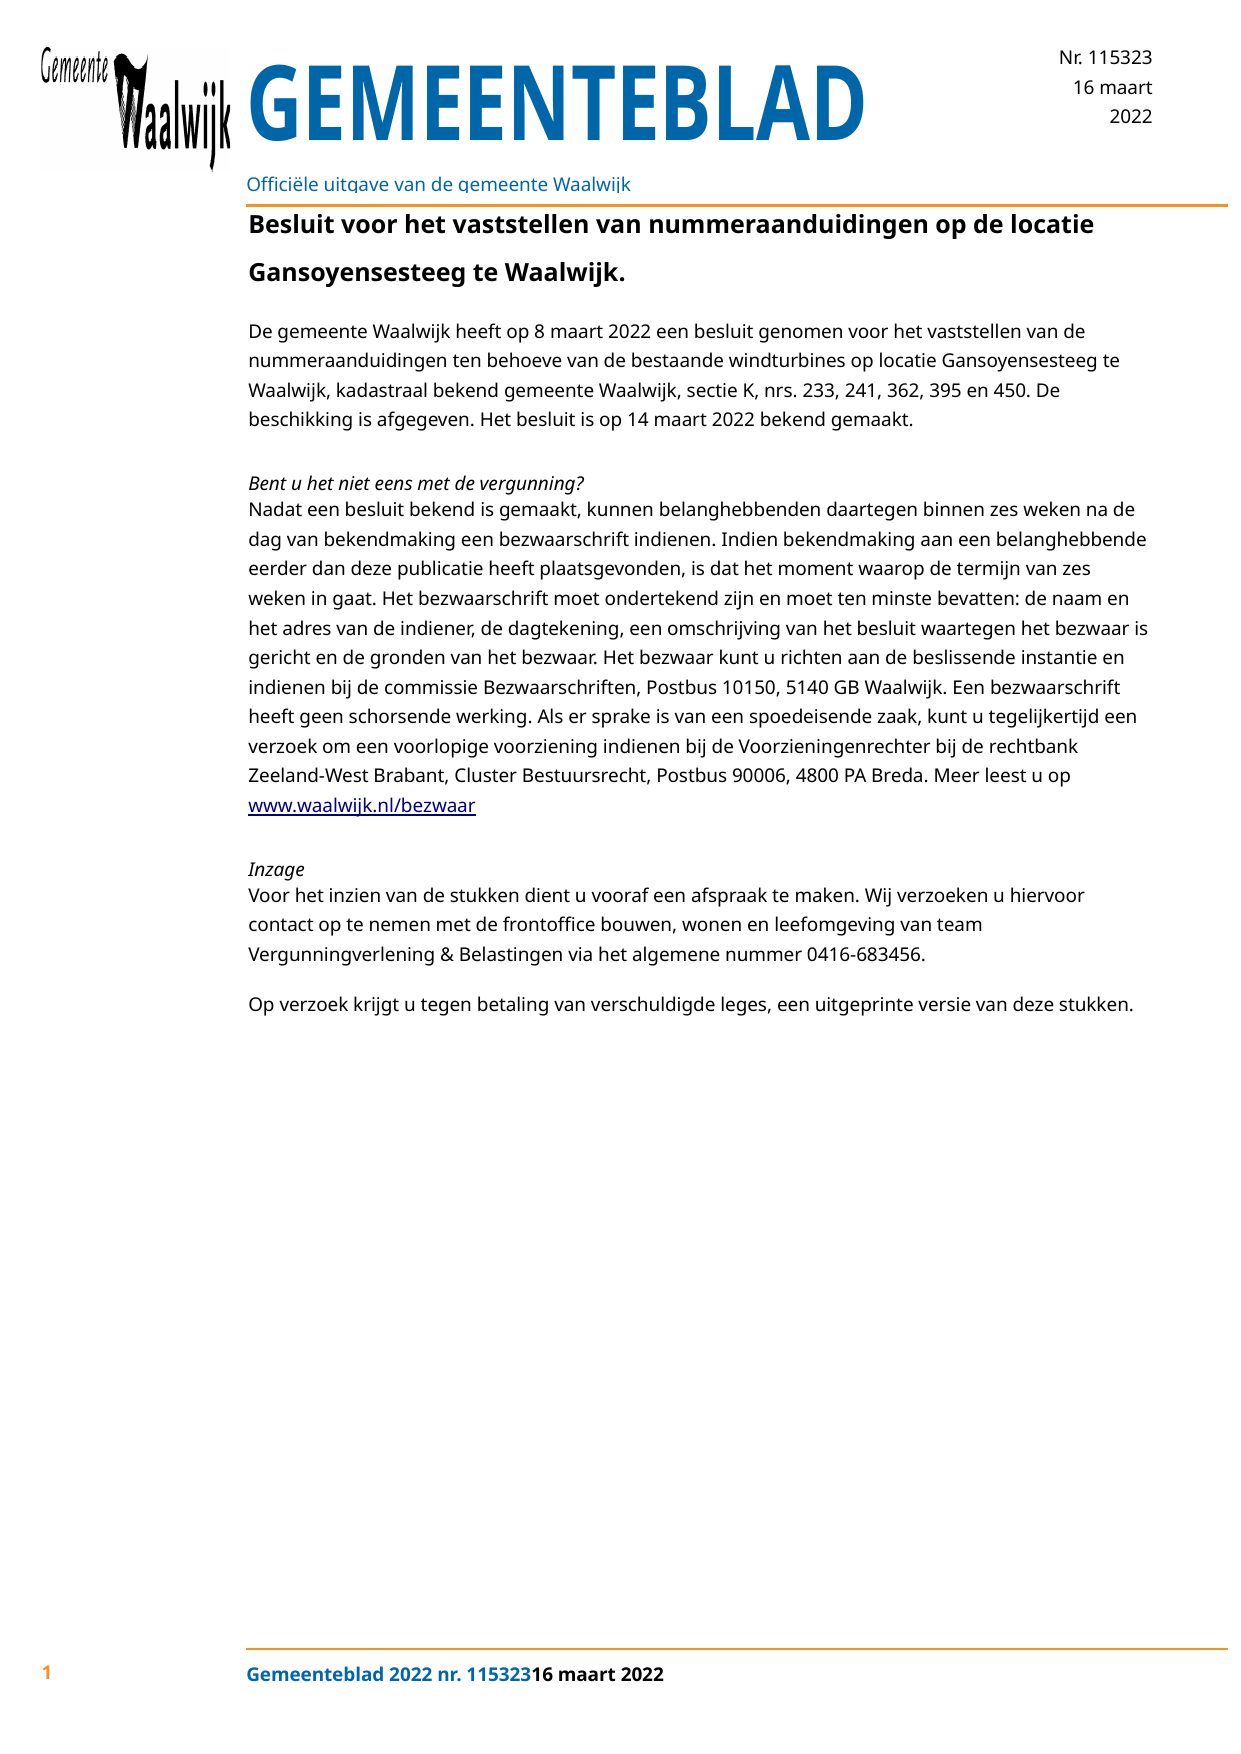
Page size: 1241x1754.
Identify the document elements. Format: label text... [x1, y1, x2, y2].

text Op verzoek krijgt u tegen betaling van verschuldigde leges, een uitgeprinte versie van deze stukken. [248, 991, 1152, 1017]
text Bent u het niet eens met de vergunning? [248, 471, 1152, 496]
text De gemeente Waalwijk heeft op 8 maart 2022 een besluit genomen voor het vaststellen van de nummeraanduidingen ten behoeve van de bestaande windturbines op locatie Gansoyensesteeg te Waalwijk, kadastraal bekend gemeente Waalwijk, sectie K, nrs. 233, 241, 362, 395 en 450. De beschikking is afgegeven. Het besluit is op 14 maart 2022 bekend gemaakt. [248, 318, 1152, 432]
picture [41, 47, 231, 172]
text Voor het inzien van de stukken dient u vooraf een afspraak te maken. Wij verzoeken u hiervoor contact op te nemen met de frontoffice bouwen, wonen en leefomgeving van team Vergunningverlening & Belastingen via het algemene nummer 0416-683456. [248, 882, 1152, 967]
text Nadat een besluit bekend is gemaakt, kunnen belanghebbenden daartegen binnen zes weken na de dag van bekendmaking een bezwaarschrift indienen. Indien bekendmaking aan een belanghebbende eerder dan deze publicatie heeft plaatsgevonden, is dat het moment waarop de termijn van zes weken in gaat. Het bezwaarschrift moet ondertekend zijn en moet ten minste bevatten: de naam en het adres van de indiener, de dagtekening, een omschrijving van het besluit waartegen het bezwaar is gericht en de gronden van het bezwaar. Het bezwaar kunt u richten aan de beslissende instantie en indienen bij de commissie Bezwaarschriften, Postbus 10150, 5140 GB Waalwijk. Een bezwaarschrift heeft geen schorsende werking. Als er sprake is van een spoedeisende zaak, kunt u tegelijkertijd een verzoek om een voorlopige voorziening indienen bij de Voorzieningenrechter bij de rechtbank Zeeland-West Brabant, Cluster Bestuursrecht, Postbus 90006, 4800 PA Breda. Meer leest u op www.waalwijk.nl/bezwaar [248, 496, 1152, 818]
text Inzage [248, 856, 1152, 882]
text Besluit voor het vaststellen van nummeraanduidingen op de locatie Gansoyensesteeg te Waalwijk. [248, 207, 1152, 288]
